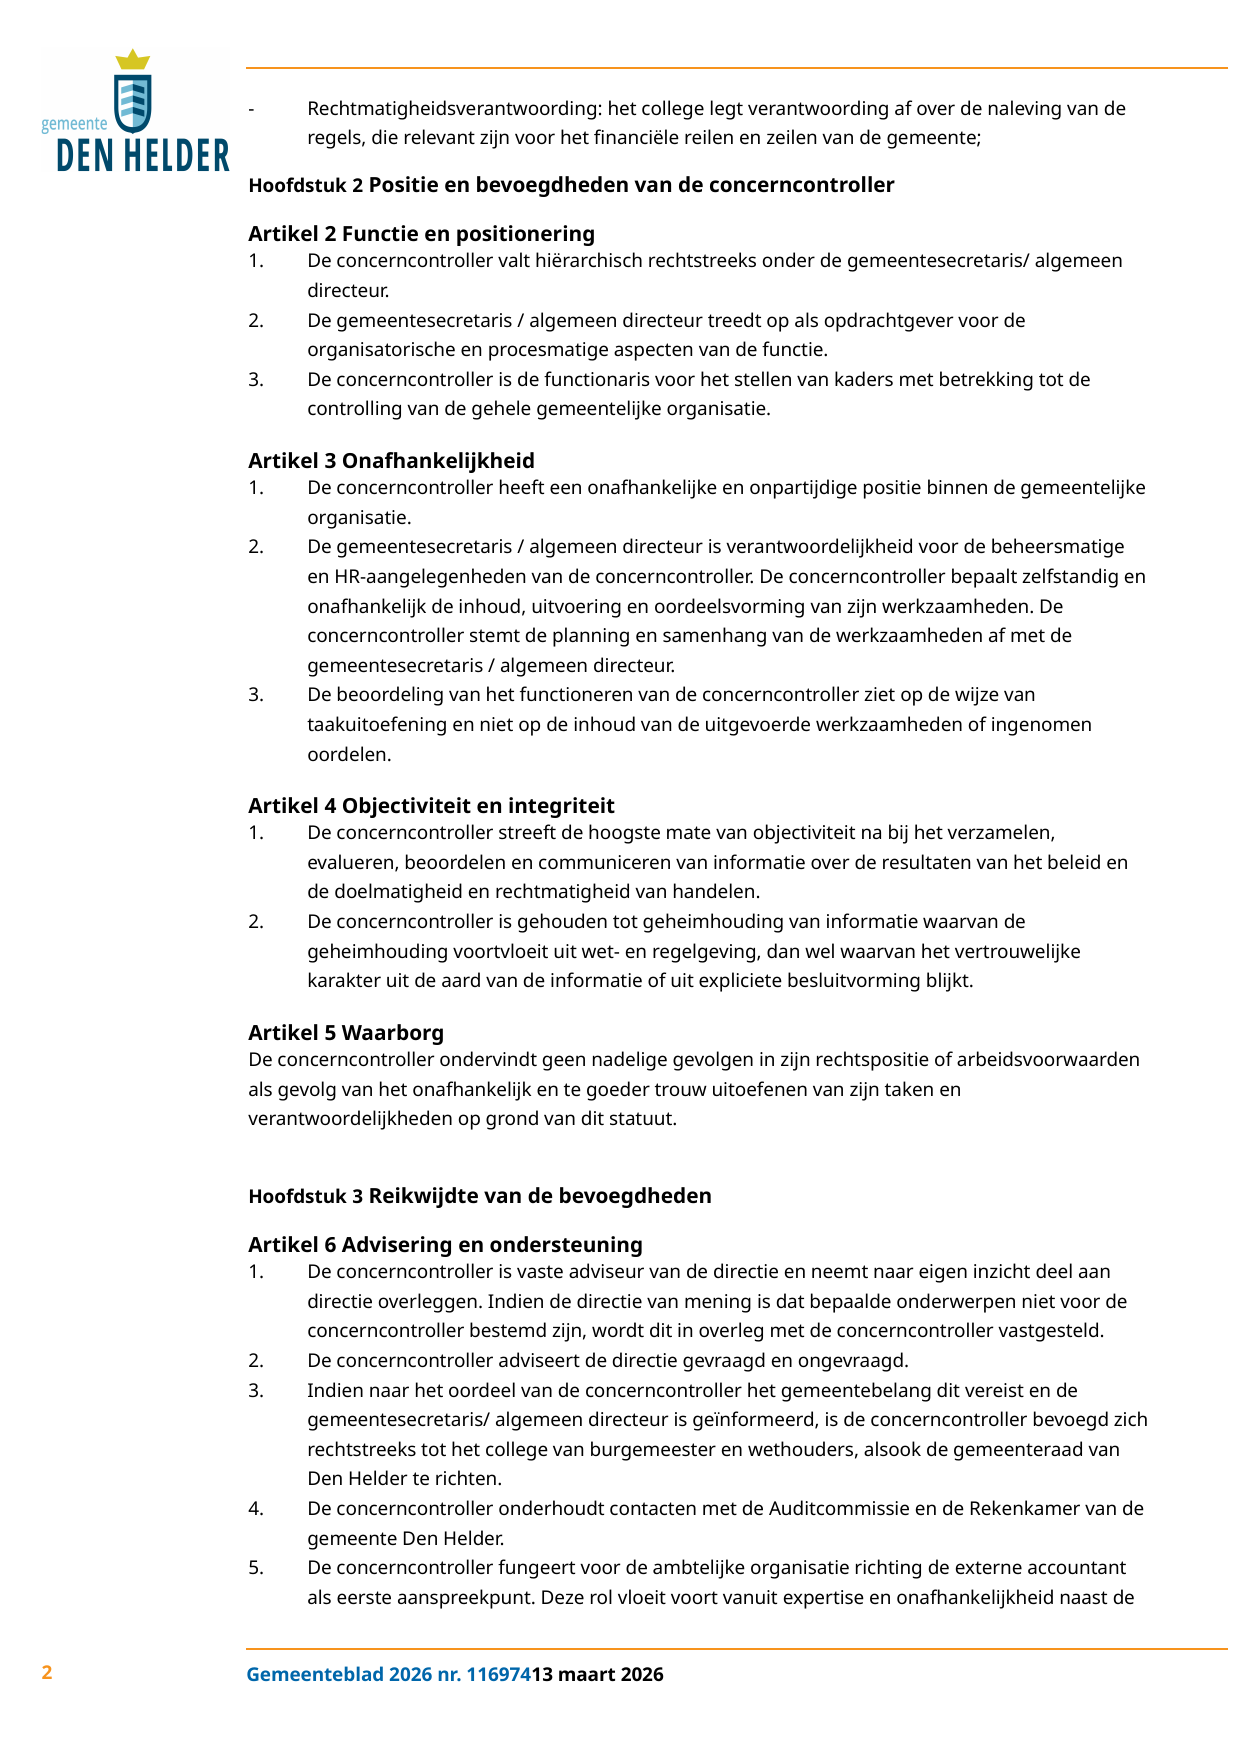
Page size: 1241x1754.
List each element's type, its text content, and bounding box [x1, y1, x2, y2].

picture [100, 154, 106, 172]
list De concerncontroller heeft een onafhankelijke en onpartijdige positie binnen de gemeentelijke organisatie. [248, 474, 1152, 530]
picture [220, 160, 224, 172]
text Artikel 5 Waarborg [248, 1018, 1152, 1046]
list De concerncontroller streeft de hoogste mate van objectiviteit na bij het verzamelen, evalueren, beoordelen en communiceren van informatie over de resultaten van het beleid en de doelmatigheid en rechtmatigheid van handelen. [248, 819, 1152, 904]
text Artikel 2 Functie en positionering [248, 219, 1152, 248]
picture [182, 144, 187, 165]
list De gemeentesecretaris / algemeen directeur is verantwoordelijkheid voor de beheersmatige en HR-aangelegenheden van de concerncontroller. De concerncontroller bepaalt zelfstandig en onafhankelijk de inhoud, uitvoering en oordeelsvorming van zijn werkzaamheden. De concerncontroller stemt de planning en samenhang van de werkzaamheden af met de gemeentesecretaris / algemeen directeur. [248, 534, 1152, 678]
list De concerncontroller is gehouden tot geheimhouding van informatie waarvan de geheimhouding voortvloeit uit wet- en regelgeving, dan wel waarvan het vertrouwelijke karakter uit de aard van de informatie of uit expliciete besluitvorming blijkt. [248, 908, 1152, 993]
text Artikel 6 Advisering en ondersteuning [248, 1230, 1152, 1258]
picture [63, 144, 68, 165]
text Hoofdstuk 3 Reikwijdte van de bevoegdheden [248, 1181, 1152, 1209]
text Artikel 3 Onafhankelijkheid [248, 446, 1152, 474]
list De concerncontroller adviseert de directie gevraagd en ongevraagd. [248, 1347, 1152, 1373]
text Artikel 4 Objectiviteit en integriteit [248, 791, 1152, 819]
list De concerncontroller is de functionaris voor het stellen van kaders met betrekking tot de controlling van de gehele gemeentelijke organisatie. [248, 366, 1152, 421]
list De concerncontroller valt hiërarchisch rechtstreeks onder de gemeentesecretaris/ algemeen directeur. [248, 248, 1152, 303]
list De concerncontroller fungeert voor de ambtelijke organisatie richting de externe accountant als eerste aanspreekpunt. Deze rol vloeit voort vanuit expertise en onafhankelijkheid naast de [248, 1554, 1152, 1609]
list De concerncontroller onderhoudt contacten met de Auditcommissie en de Rekenkamer van de gemeente Den Helder. [248, 1495, 1152, 1550]
list Rechtmatigheidsverantwoording: het college legt verantwoording af over de naleving van de regels, die relevant zijn voor het financiële reilen en zeilen van de gemeente; [248, 95, 1152, 150]
text Hoofdstuk 2 Positie en bevoegdheden van de concerncontroller [248, 170, 1152, 198]
picture [41, 47, 231, 172]
list Indien naar het oordeel van de concerncontroller het gemeentebelang dit vereist en de gemeentesecretaris/ algemeen directeur is geïnformeerd, is de concerncontroller bevoegd zich rechtstreeks tot het college van burgemeester en wethouders, alsook de gemeenteraad van Den Helder te richten. [248, 1377, 1152, 1491]
list De concerncontroller is vaste adviseur van de directie en neemt naar eigen inzicht deel aan directie overleggen. Indien de directie van mening is dat bepaalde onderwerpen niet voor de concerncontroller bestemd zijn, wordt dit in overleg met de concerncontroller vastgesteld. [248, 1258, 1152, 1343]
text De concerncontroller ondervindt geen nadelige gevolgen in zijn rechtspositie of arbeidsvoorwaarden als gevolg van het onafhankelijk en te goeder trouw uitoefenen van zijn taken en verantwoordelijkheden op grond van dit statuut. [248, 1046, 1152, 1131]
picture [130, 157, 135, 172]
list De beoordeling van het functioneren van de concerncontroller ziet op de wijze van taakuitoefening en niet op de inhoud van de uitgevoerde werkzaamheden of ingenomen oordelen. [248, 682, 1152, 766]
list De gemeentesecretaris / algemeen directeur treedt op als opdrachtgever voor de organisatorische en procesmatige aspecten van de functie. [248, 307, 1152, 362]
